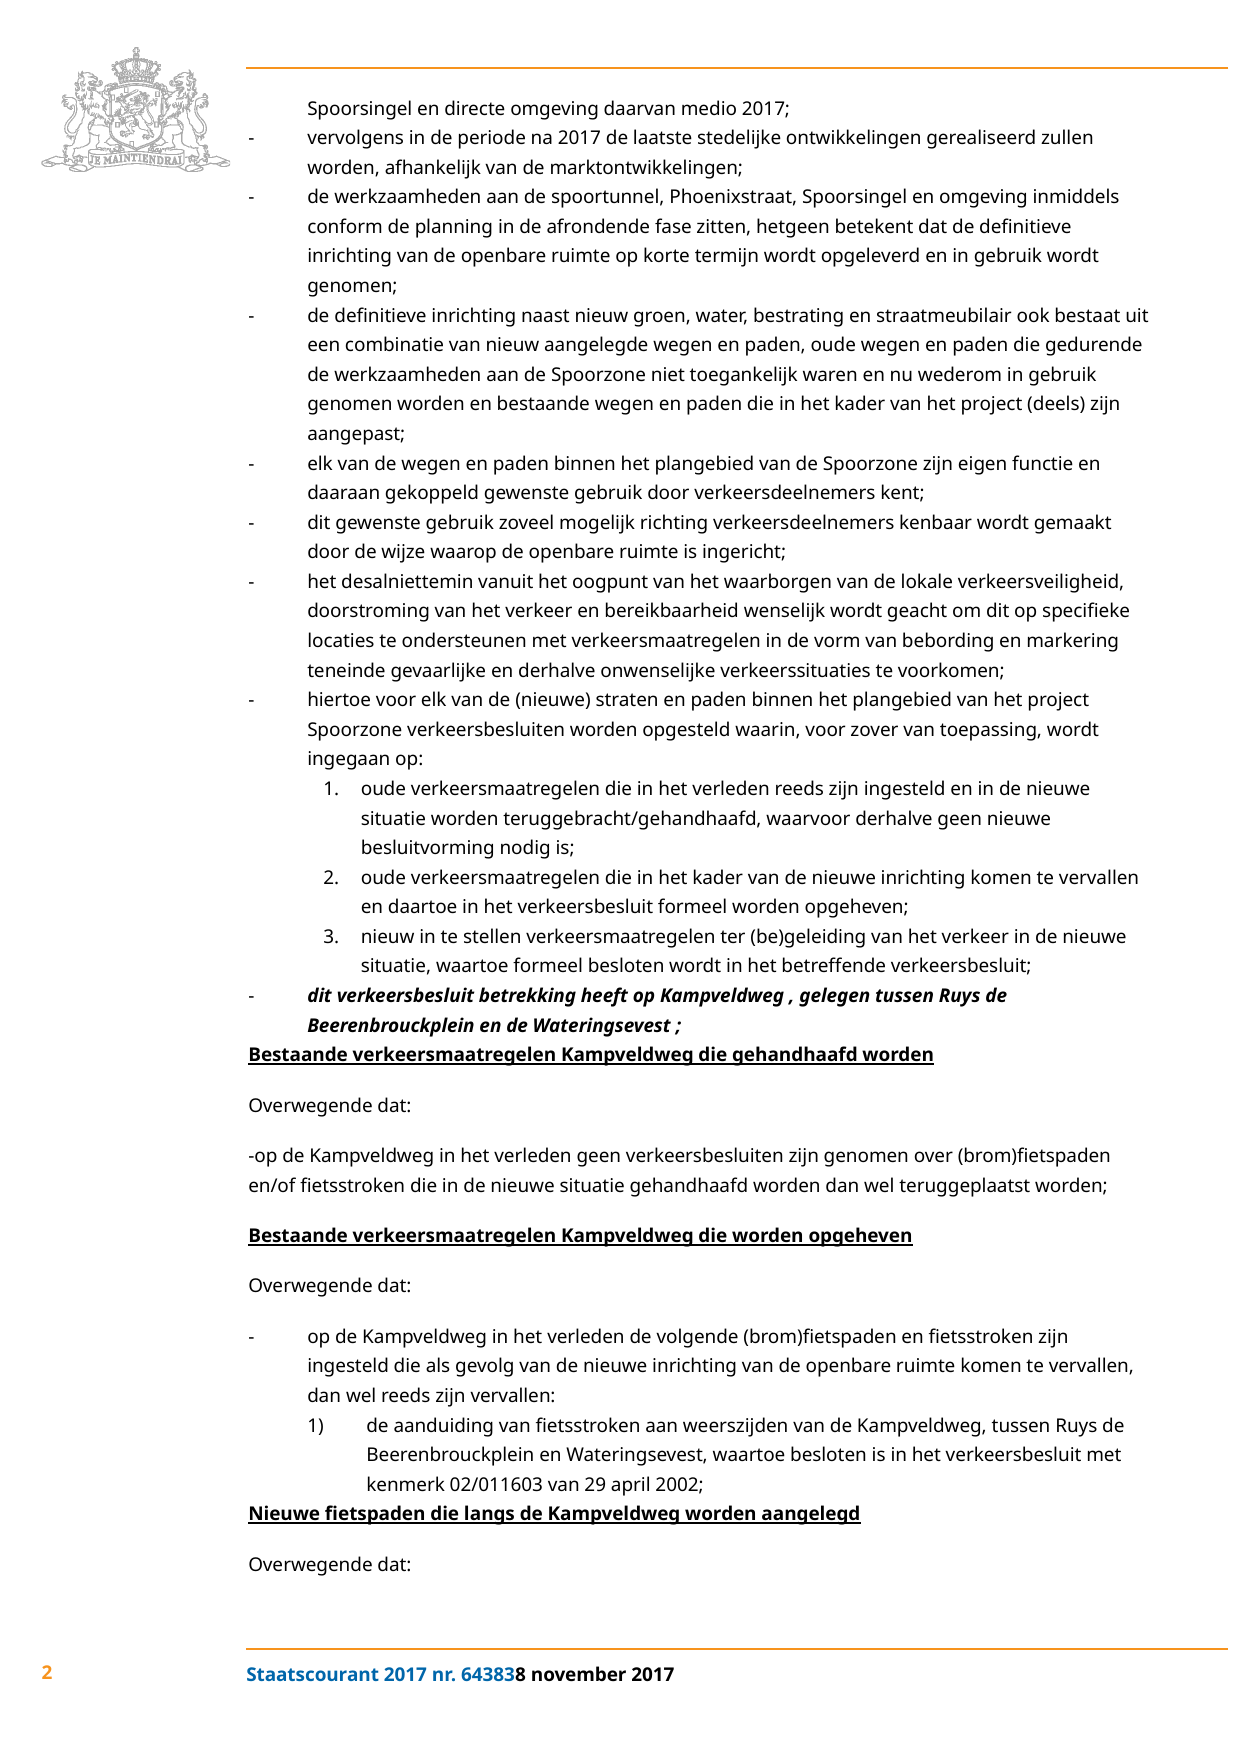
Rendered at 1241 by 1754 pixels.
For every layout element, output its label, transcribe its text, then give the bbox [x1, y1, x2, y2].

list de aanduiding van fietsstroken aan weerszijden van de Kampveldweg, tussen Ruys de Beerenbrouckplein en Wateringsevest, waartoe besloten is in het verkeersbesluit met kenmerk 02/011603 van 29 april 2002; [307, 1412, 1152, 1497]
list nieuw in te stellen verkeersmaatregelen ter (be)geleiding van het verkeer in de nieuwe situatie, waartoe formeel besloten wordt in het betreffende verkeersbesluit; [323, 923, 1152, 978]
text Bestaande verkeersmaatregelen Kampveldweg die worden opgeheven [248, 1222, 1152, 1248]
list elk van de wegen en paden binnen het plangebied van de Spoorzone zijn eigen functie en daaraan gekoppeld gewenste gebruik door verkeersdeelnemers kent; [248, 450, 1152, 505]
list het desalniettemin vanuit het oogpunt van het waarborgen van de lokale verkeersveiligheid, doorstroming van het verkeer en bereikbaarheid wenselijk wordt geacht om dit op specifieke locaties te ondersteunen met verkeersmaatregelen in de vorm van bebording en markering teneinde gevaarlijke en derhalve onwenselijke verkeerssituaties te voorkomen; [248, 568, 1152, 683]
text Overwegende dat: [248, 1273, 1152, 1298]
list vervolgens in de periode na 2017 de laatste stedelijke ontwikkelingen gerealiseerd zullen worden, afhankelijk van de marktontwikkelingen; [248, 124, 1152, 180]
text Bestaande verkeersmaatregelen Kampveldweg die gehandhaafd worden [248, 1041, 1152, 1067]
text -op de Kampveldweg in het verleden geen verkeersbesluiten zijn genomen over (brom)fietspaden en/of fietsstroken die in de nieuwe situatie gehandhaafd worden dan wel teruggeplaatst worden; [248, 1142, 1152, 1198]
list op de Kampveldweg in het verleden de volgende (brom)fietspaden en fietsstroken zijn ingesteld die als gevolg van de nieuwe inrichting van de openbare ruimte komen te vervallen, dan wel reeds zijn vervallen: [248, 1323, 1152, 1408]
text Overwegende dat: [248, 1551, 1152, 1577]
list hiertoe voor elk van de (nieuwe) straten en paden binnen het plangebied van het project Spoorzone verkeersbesluiten worden opgesteld waarin, voor zover van toepassing, wordt ingegaan op: [248, 686, 1152, 771]
text Nieuwe fietspaden die langs de Kampveldweg worden aangelegd [248, 1501, 1152, 1526]
list dit gewenste gebruik zoveel mogelijk richting verkeersdeelnemers kenbaar wordt gemaakt door de wijze waarop de openbare ruimte is ingericht; [248, 509, 1152, 564]
list oude verkeersmaatregelen die in het verleden reeds zijn ingesteld en in de nieuwe situatie worden teruggebracht/gehandhaafd, waarvoor derhalve geen nieuwe besluitvorming nodig is; [323, 775, 1152, 860]
list de werkzaamheden aan de spoortunnel, Phoenixstraat, Spoorsingel en omgeving inmiddels conform de planning in de afrondende fase zitten, hetgeen betekent dat de definitieve inrichting van de openbare ruimte op korte termijn wordt opgeleverd en in gebruik wordt genomen; [248, 183, 1152, 298]
list dit verkeersbesluit betrekking heeft op Kampveldweg , gelegen tussen Ruys de Beerenbrouckplein en de Wateringsevest ; [248, 982, 1152, 1038]
list de definitieve inrichting naast nieuw groen, water, bestrating en straatmeubilair ook bestaat uit een combinatie van nieuw aangelegde wegen en paden, oude wegen en paden die gedurende de werkzaamheden aan de Spoorzone niet toegankelijk waren en nu wederom in gebruik genomen worden en bestaande wegen en paden die in het kader van het project (deels) zijn aangepast; [248, 302, 1152, 446]
list oude verkeersmaatregelen die in het kader van de nieuwe inrichting komen te vervallen en daartoe in het verkeersbesluit formeel worden opgeheven; [323, 864, 1152, 919]
text Overwegende dat: [248, 1092, 1152, 1118]
list Spoorsingel en directe omgeving daarvan medio 2017; [248, 95, 1152, 121]
picture [41, 47, 231, 172]
